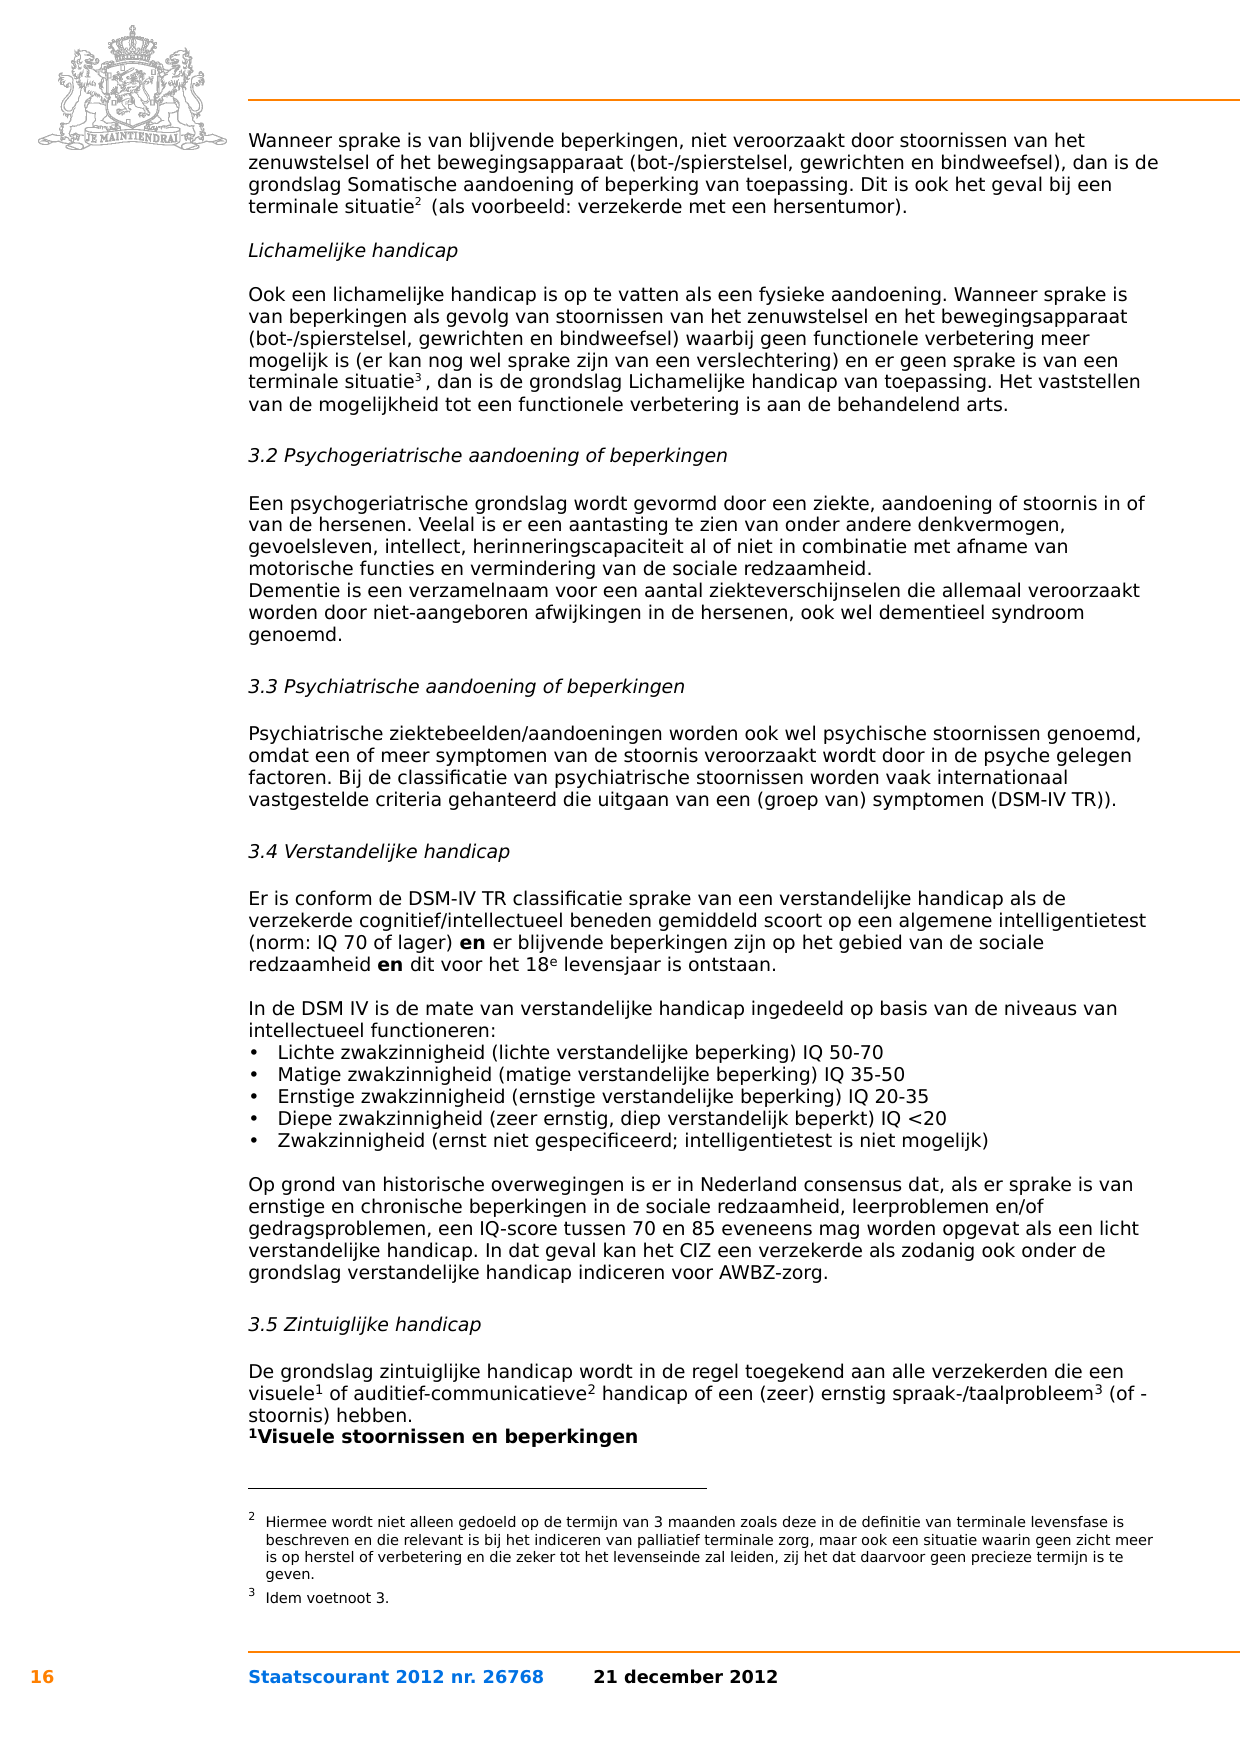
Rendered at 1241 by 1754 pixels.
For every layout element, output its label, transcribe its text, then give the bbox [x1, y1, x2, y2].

text 1Visuele stoornissen en beperkingen [248, 1426, 1163, 1448]
text • Diepe zwakzinnigheid (zeer ernstig, diep verstandelijk beperkt) IQ <20 [248, 1108, 1163, 1130]
text Op grond van historische overwegingen is er in Nederland consensus dat, als er sprake is van ernstige en chronische beperkingen in de sociale redzaamheid, leerproblemen en/of gedragsproblemen, een IQ-score tussen 70 en 85 eveneens mag worden opgevat als een licht verstandelijke handicap. In dat geval kan het CIZ een verzekerde als zodanig ook onder de grondslag verstandelijke handicap indiceren voor AWBZ-zorg. [248, 1174, 1163, 1283]
text • Ernstige zwakzinnigheid (ernstige verstandelijke beperking) IQ 20-35 [248, 1086, 1163, 1108]
subtitle 3.3 Psychiatrische aandoening of beperkingen [248, 676, 1163, 698]
subtitle 3.2 Psychogeriatrische aandoening of beperkingen [248, 445, 1163, 467]
text Ook een lichamelijke handicap is op te vatten als een fysieke aandoening. Wanneer sprake is van beperkingen als gevolg van stoornissen van het zenuwstelsel en het bewegingsapparaat (bot-/spierstelsel, gewrichten en bindweefsel) waarbij geen functionele verbetering meer mogelijk is (er kan nog wel sprake zijn van een verslechtering) en er geen sprake is van een terminale situatie, dan is de grondslag Lichamelijke handicap van toepassing. Het vaststellen van de mogelijkheid tot een functionele verbetering is aan de behandelend arts. [248, 283, 1163, 415]
picture [38, 25, 227, 150]
subtitle Lichamelijke handicap [248, 240, 1163, 262]
text De grondslag zintuiglijke handicap wordt in de regel toegekend aan alle verzekerden die een visuele1 of auditief-communicatieve2 handicap of een (zeer) ernstig spraak-/taalprobleem3 (of -stoornis) hebben. [248, 1361, 1163, 1426]
text Psychiatrische ziektebeelden/aandoeningen worden ook wel psychische stoornissen genoemd, omdat een of meer symptomen van de stoornis veroorzaakt wordt door in de psyche gelegen factoren. Bij de classificatie van psychiatrische stoornissen worden vaak internationaal vastgestelde criteria gehanteerd die uitgaan van een (groep van) symptomen (DSM-IV TR)). [248, 723, 1163, 811]
text • Matige zwakzinnigheid (matige verstandelijke beperking) IQ 35-50 [248, 1064, 1163, 1086]
text Wanneer sprake is van blijvende beperkingen, niet veroorzaakt door stoornissen van het zenuwstelsel of het bewegingsapparaat (bot-/spierstelsel, gewrichten en bindweefsel), dan is de grondslag Somatische aandoening of beperking van toepassing. Dit is ook het geval bij een terminale situatie (als voorbeeld: verzekerde met een hersentumor). [248, 130, 1163, 218]
text Dementie is een verzamelnaam voor een aantal ziekteverschijnselen die allemaal veroorzaakt worden door niet-aangeboren afwijkingen in de hersenen, ook wel dementieel syndroom genoemd. [248, 580, 1163, 646]
subtitle 3.5 Zintuiglijke handicap [248, 1313, 1163, 1336]
text Idem voetnoot 3. [248, 1586, 1163, 1608]
text Hiermee wordt niet alleen gedoeld op de termijn van 3 maanden zoals deze in de definitie van terminale levensfase is beschreven en die relevant is bij het indiceren van palliatief terminale zorg, maar ook een situatie waarin geen zicht meer is op herstel of verbetering en die zeker tot het levenseinde zal leiden, zij het dat daarvoor geen precieze termijn is te geven. [248, 1510, 1163, 1583]
text Er is conform de DSM-IV TR classificatie sprake van een verstandelijke handicap als de verzekerde cognitief/intellectueel beneden gemiddeld scoort op een algemene intelligentietest (norm: IQ 70 of lager) en er blijvende beperkingen zijn op het gebied van de sociale redzaamheid en dit voor het 18e levensjaar is ontstaan. [248, 888, 1163, 976]
text • Lichte zwakzinnigheid (lichte verstandelijke beperking) IQ 50-70 [248, 1042, 1163, 1064]
subtitle 3.4 Verstandelijke handicap [248, 841, 1163, 863]
text In de DSM IV is de mate van verstandelijke handicap ingedeeld op basis van de niveaus van intellectueel functioneren: [248, 998, 1163, 1042]
text Een psychogeriatrische grondslag wordt gevormd door een ziekte, aandoening of stoornis in of van de hersenen. Veelal is er een aantasting te zien van onder andere denkvermogen, gevoelsleven, intellect, herinneringscapaciteit al of niet in combinatie met afname van motorische functies en vermindering van de sociale redzaamheid. [248, 492, 1163, 580]
text • Zwakzinnigheid (ernst niet gespecificeerd; intelligentietest is niet mogelijk) [248, 1130, 1163, 1152]
